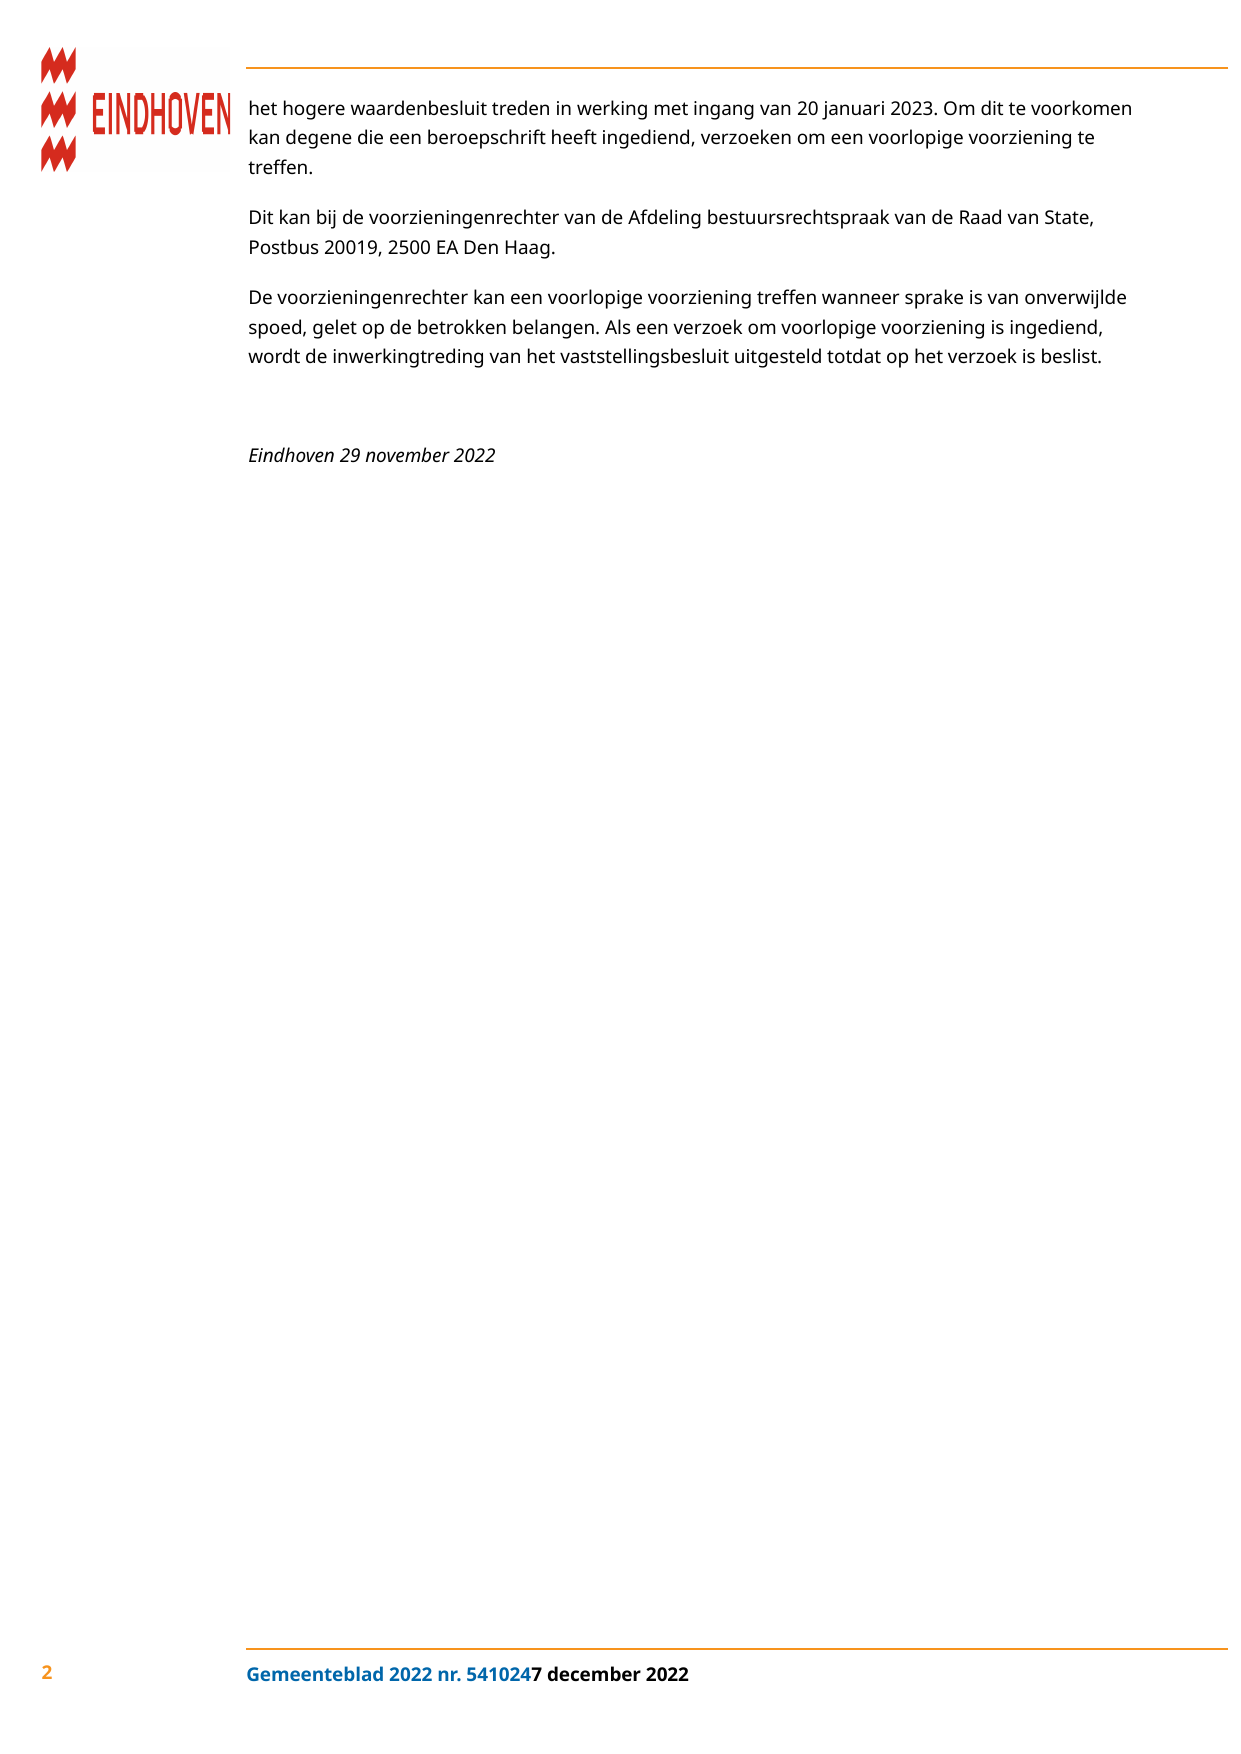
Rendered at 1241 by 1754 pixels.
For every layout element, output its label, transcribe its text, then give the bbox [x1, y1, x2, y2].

text Dit kan bij de voorzieningenrechter van de Afdeling bestuursrechtspraak van de Raad van State, Postbus 20019, 2500 EA Den Haag. [248, 204, 1152, 260]
text het hogere waardenbesluit treden in werking met ingang van 20 januari 2023. Om dit te voorkomen kan degene die een beroepschrift heeft ingediend, verzoeken om een voorlopige voorziening te treffen. [248, 95, 1152, 180]
picture [41, 47, 231, 172]
text De voorzieningenrechter kan een voorlopige voorziening treffen wanneer sprake is van onverwijlde spoed, gelet op de betrokken belangen. Als een verzoek om voorlopige voorziening is ingediend, wordt de inwerkingtreding van het vaststellingsbesluit uitgesteld totdat op het verzoek is beslist. [248, 284, 1152, 369]
text Eindhoven 29 november 2022 [248, 442, 1152, 467]
